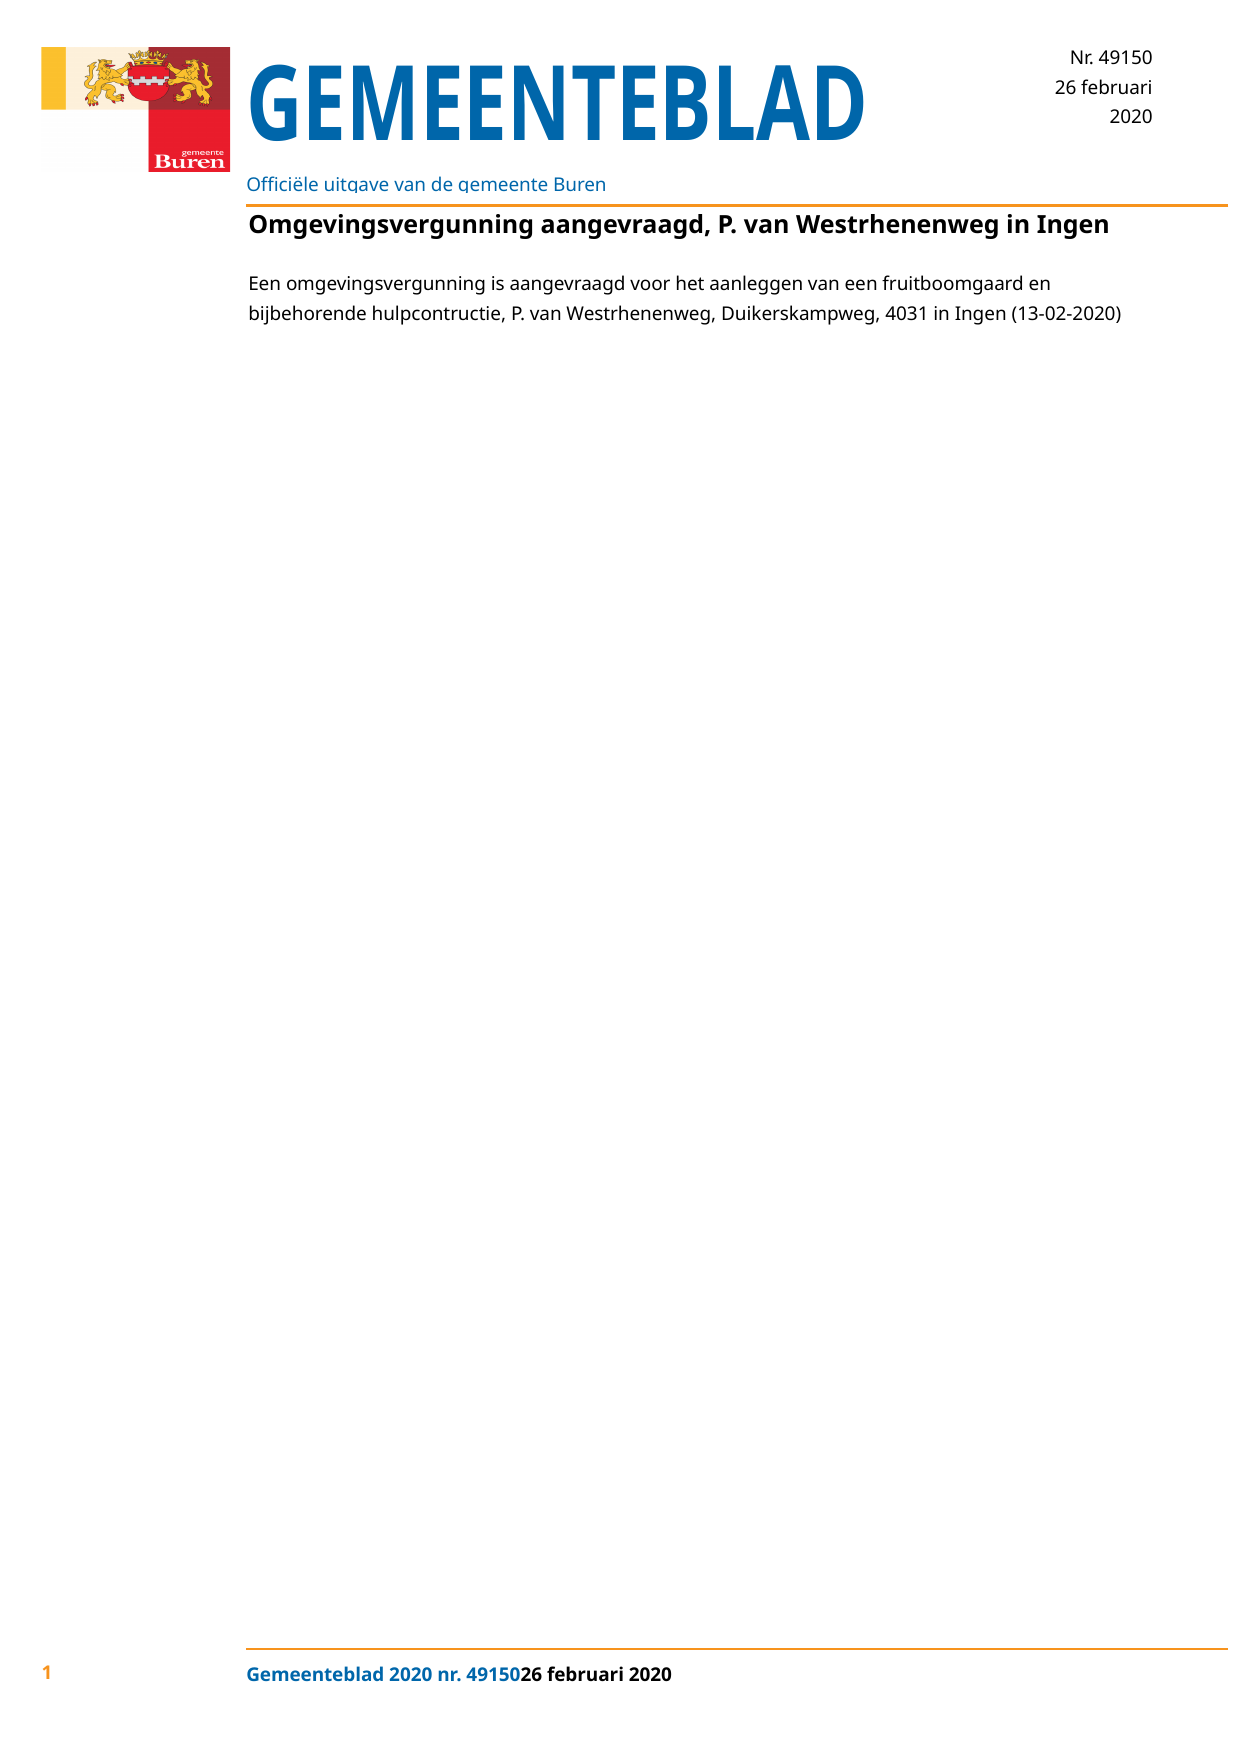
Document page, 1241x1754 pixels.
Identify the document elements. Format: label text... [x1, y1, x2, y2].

text Omgevingsvergunning aangevraagd, P. van Westrhenenweg in Ingen [248, 207, 1152, 241]
picture [41, 47, 231, 172]
text Een omgevingsvergunning is aangevraagd voor het aanleggen van een fruitboomgaard en bijbehorende hulpcontructie, P. van Westrhenenweg, Duikerskampweg, 4031 in Ingen (13-02-2020) [248, 270, 1152, 326]
